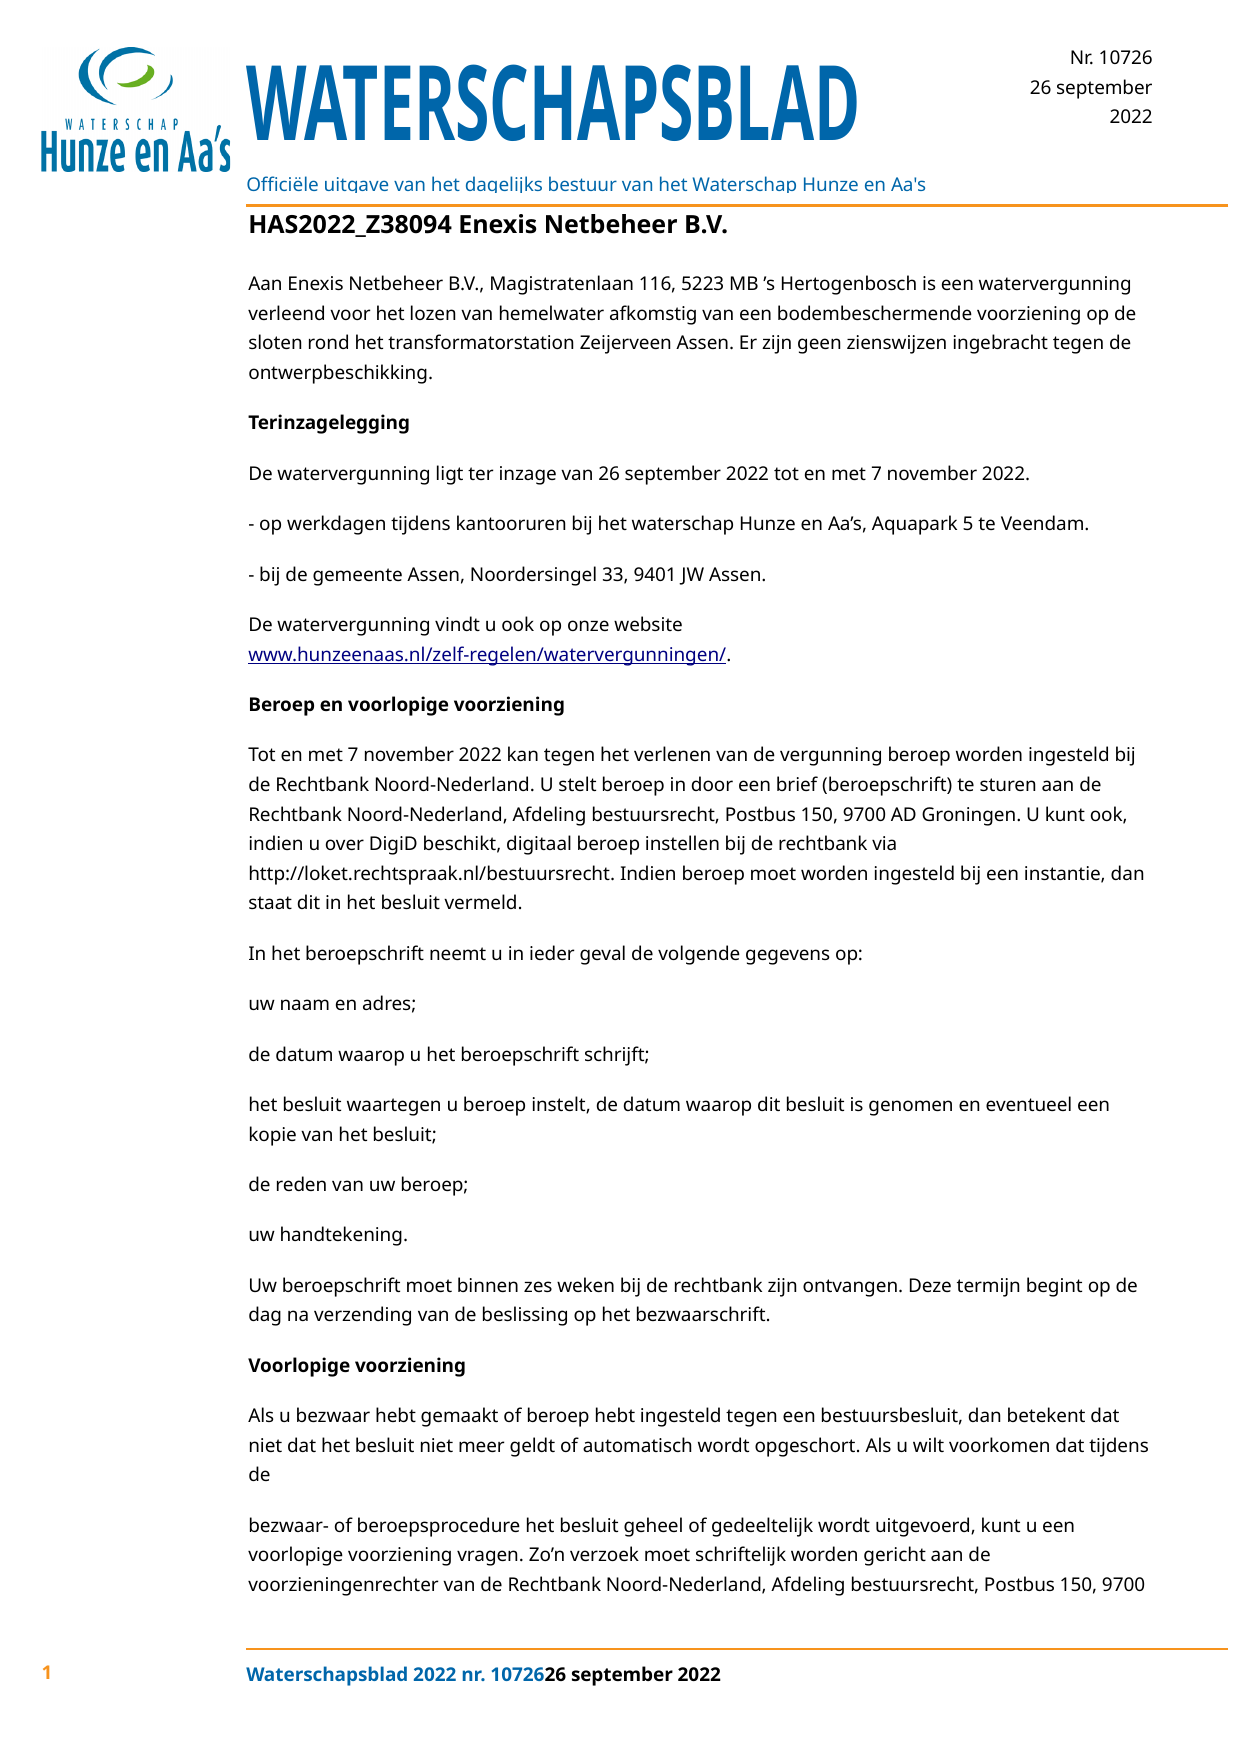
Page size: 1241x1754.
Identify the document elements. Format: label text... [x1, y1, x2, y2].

text - bij de gemeente Assen, Noordersingel 33, 9401 JW Assen. [248, 561, 1152, 586]
text Als u bezwaar hebt gemaakt of beroep hebt ingesteld tegen een bestuursbesluit, dan betekent dat niet dat het besluit niet meer geldt of automatisch wordt opgeschort. Als u wilt voorkomen dat tijdens de [248, 1402, 1152, 1487]
picture [183, 163, 191, 172]
text bezwaar- of beroepsprocedure het besluit geheel of gedeeltelijk wordt uitgevoerd, kunt u een voorlopige voorziening vragen. Zo’n verzoek moet schriftelijk worden gericht aan de voorzieningenrechter van de Rechtbank Noord-Nederland, Afdeling bestuursrecht, Postbus 150, 9700 [248, 1512, 1152, 1597]
text - op werkdagen tijdens kantooruren bij het waterschap Hunze en Aa’s, Aquapark 5 te Veendam. [248, 510, 1152, 536]
text Terinzagelegging [248, 409, 1152, 435]
text HAS2022_Z38094 Enexis Netbeheer B.V. [248, 207, 1152, 241]
text De watervergunning vindt u ook op onze website www.hunzeenaas.nl/zelf-regelen/watervergunningen/. [248, 611, 1152, 666]
text De watervergunning ligt ter inzage van 26 september 2022 tot en met 7 november 2022. [248, 460, 1152, 486]
text uw handtekening. [248, 1222, 1152, 1247]
text In het beroepschrift neemt u in ieder geval de volgende gegevens op: [248, 940, 1152, 966]
text het besluit waartegen u beroep instelt, de datum waarop dit besluit is genomen en eventueel een kopie van het besluit; [248, 1091, 1152, 1146]
text Aan Enexis Netbeheer B.V., Magistratenlaan 116, 5223 MB ’s Hertogenbosch is een watervergunning verleend voor het lozen van hemelwater afkomstig van een bodembeschermende voorziening op de sloten rond het transformatorstation Zeijerveen Assen. Er zijn geen zienswijzen ingebracht tegen de ontwerpbeschikking. [248, 270, 1152, 385]
text Tot en met 7 november 2022 kan tegen het verlenen van de vergunning beroep worden ingesteld bij de Rechtbank Noord-Nederland. U stelt beroep in door een brief (beroepschrift) te sturen aan de Rechtbank Noord-Nederland, Afdeling bestuursrecht, Postbus 150, 9700 AD Groningen. U kunt ook, indien u over DigiD beschikt, digitaal beroep instellen bij de rechtbank via http://loket.rechtspraak.nl/bestuursrecht. Indien beroep moet worden ingesteld bij een instantie, dan staat dit in het besluit vermeld. [248, 742, 1152, 915]
text uw naam en adres; [248, 990, 1152, 1016]
text Uw beroepschrift moet binnen zes weken bij de rechtbank zijn ontvangen. Deze termijn begint op de dag na verzending van de beslissing op het bezwaarschrift. [248, 1272, 1152, 1327]
picture [226, 145, 231, 156]
text de datum waarop u het beroepschrift schrijft; [248, 1041, 1152, 1066]
text de reden van uw beroep; [248, 1171, 1152, 1197]
picture [47, 154, 51, 172]
picture [41, 47, 231, 172]
text Voorlopige voorziening [248, 1352, 1152, 1378]
text Beroep en voorlopige voorziening [248, 691, 1152, 717]
